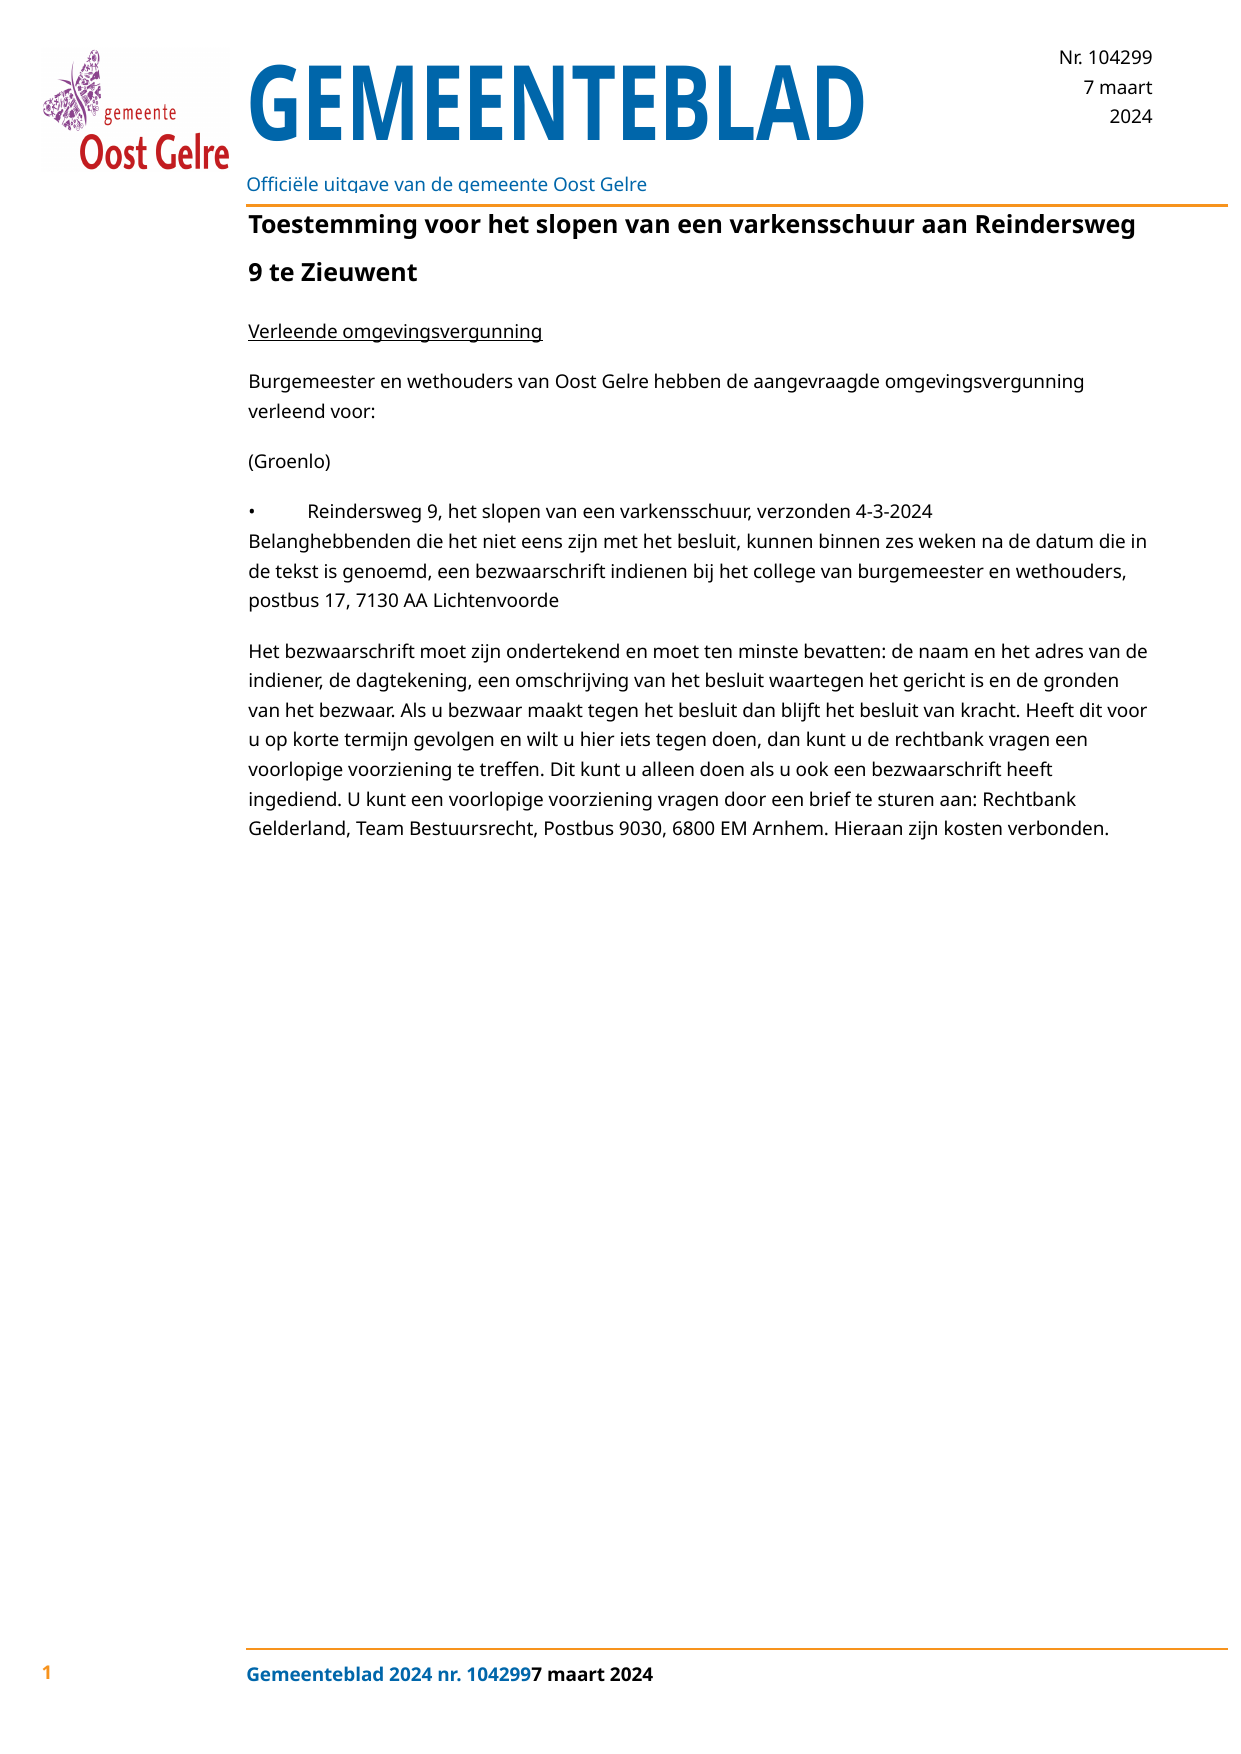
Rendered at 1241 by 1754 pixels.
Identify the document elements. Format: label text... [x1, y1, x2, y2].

text (Groenlo) [248, 448, 1152, 474]
text Belanghebbenden die het niet eens zijn met het besluit, kunnen binnen zes weken na de datum die in de tekst is genoemd, een bezwaarschrift indienen bij het college van burgemeester en wethouders, postbus 17, 7130 AA Lichtenvoorde [248, 528, 1152, 613]
text Toestemming voor het slopen van een varkensschuur aan Reindersweg 9 te Zieuwent [248, 207, 1152, 288]
picture [41, 47, 231, 172]
text Verleende omgevingsvergunning [248, 318, 1152, 344]
text Burgemeester en wethouders van Oost Gelre hebben de aangevraagde omgevingsvergunning verleend voor: [248, 368, 1152, 424]
text Het bezwaarschrift moet zijn ondertekend en moet ten minste bevatten: de naam en het adres van de indiener, de dagtekening, een omschrijving van het besluit waartegen het gericht is en de gronden van het bezwaar. Als u bezwaar maakt tegen het besluit dan blijft het besluit van kracht. Heeft dit voor u op korte termijn gevolgen en wilt u hier iets tegen doen, dan kunt u de rechtbank vragen een voorlopige voorziening te treffen. Dit kunt u alleen doen als u ook een bezwaarschrift heeft ingediend. U kunt een voorlopige voorziening vragen door een brief te sturen aan: Rechtbank Gelderland, Team Bestuursrecht, Postbus 9030, 6800 EM Arnhem. Hieraan zijn kosten verbonden. [248, 638, 1152, 841]
list Reindersweg 9, het slopen van een varkensschuur, verzonden 4-3-2024 [248, 499, 1152, 524]
